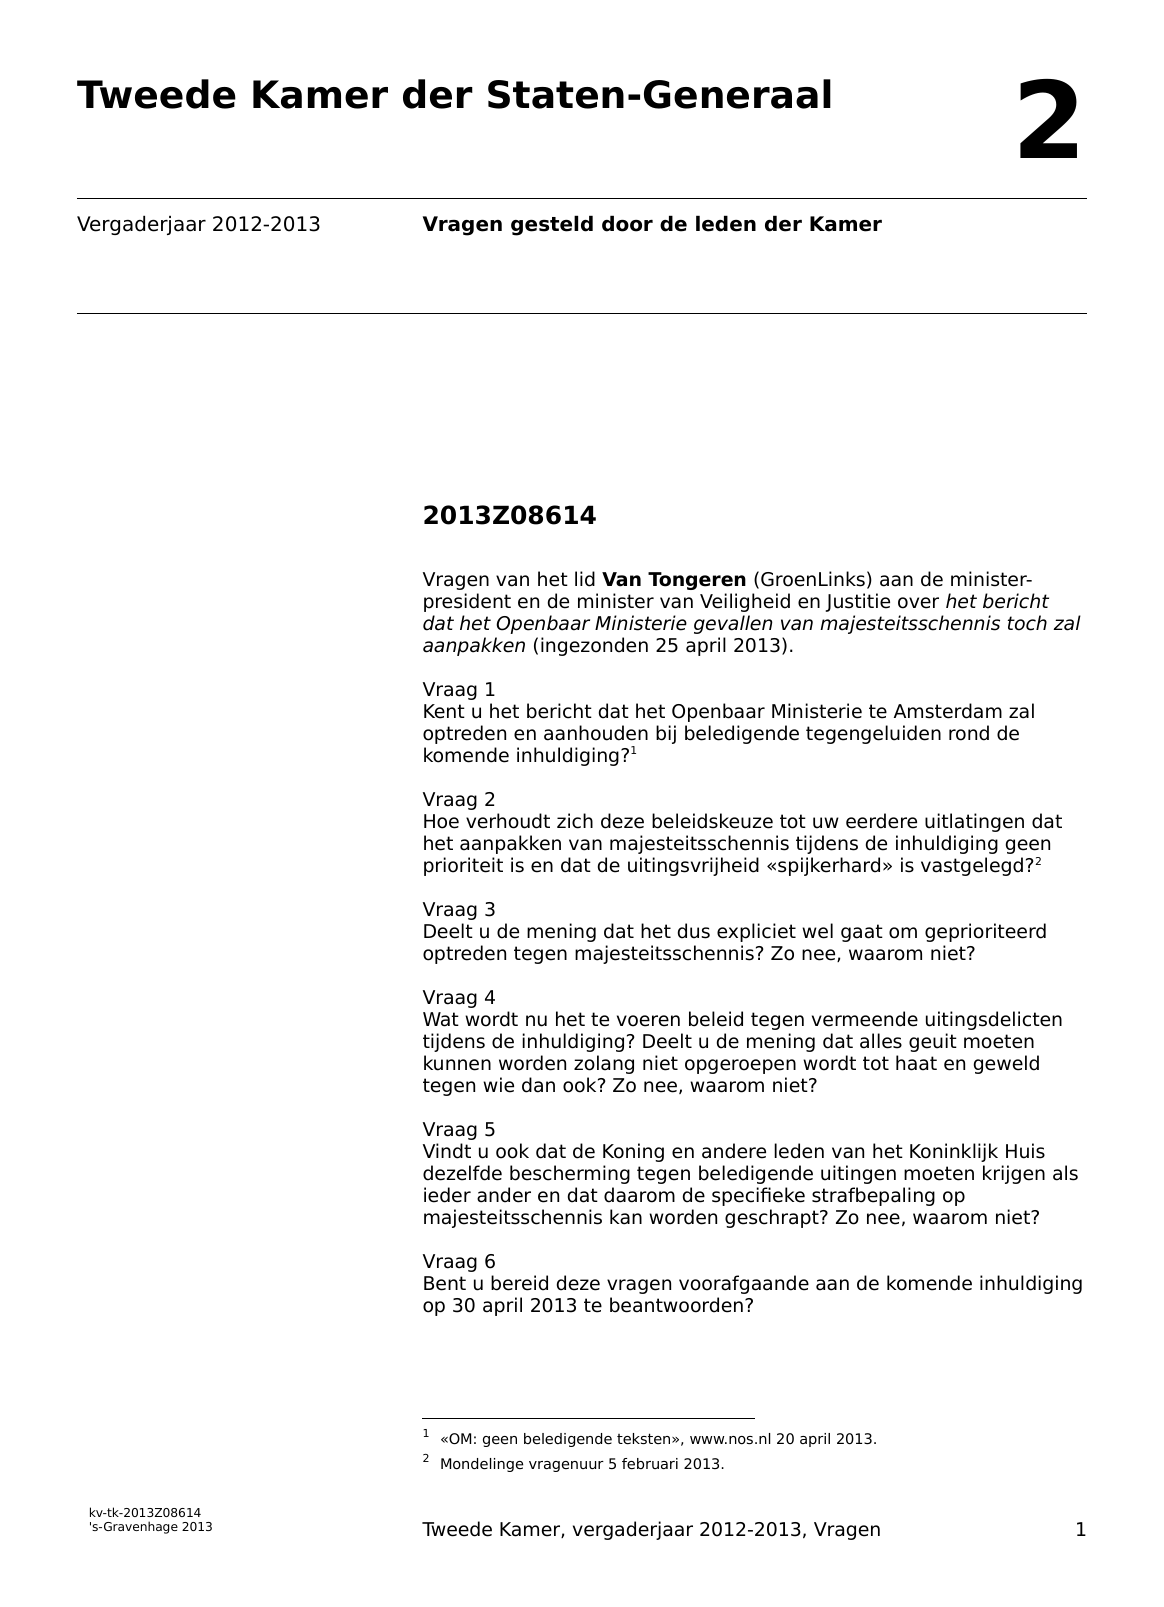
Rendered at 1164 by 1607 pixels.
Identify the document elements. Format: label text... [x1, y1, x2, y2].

text «OM: geen beledigende teksten», www.nos.nl 20 april 2013. [422, 1427, 1087, 1449]
text Vraag 6 [422, 1251, 1087, 1273]
text Wat wordt nu het te voeren beleid tegen vermeende uitingsdelicten tijdens de inhuldiging? Deelt u de mening dat alles geuit moeten kunnen worden zolang niet opgeroepen wordt tot haat en geweld tegen wie dan ook? Zo nee, waarom niet? [422, 1009, 1087, 1097]
text Kent u het bericht dat het Openbaar Ministerie te Amsterdam zal optreden en aanhouden bij beledigende tegengeluiden rond de komende inhuldiging? [422, 701, 1087, 767]
text Vragen van het lid Van Tongeren (GroenLinks) aan de minister-president en de minister van Veiligheid en Justitie over het bericht dat het Openbaar Ministerie gevallen van majesteitsschennis toch zal aanpakken (ingezonden 25 april 2013). [422, 569, 1087, 657]
text 's-Gravenhage 2013 [88, 1520, 323, 1534]
table_cell Vragen gesteld door de leden der Kamer [422, 199, 1087, 313]
table_header Tweede Kamer der Staten-Generaal [77, 59, 886, 198]
text Vraag 2 [422, 789, 1087, 811]
text Vraag 3 [422, 899, 1087, 921]
text Vraag 5 [422, 1119, 1087, 1141]
table_cell Vergaderjaar 2012-2013 [77, 199, 422, 313]
text Deelt u de mening dat het dus expliciet wel gaat om geprioriteerd optreden tegen majesteitsschennis? Zo nee, waarom niet? [422, 921, 1087, 965]
text kv-tk-2013Z08614 [88, 1506, 323, 1520]
text Hoe verhoudt zich deze beleidskeuze tot uw eerdere uitlatingen dat het aanpakken van majesteitsschennis tijdens de inhuldiging geen prioriteit is en dat de uitingsvrijheid «spijkerhard» is vastgelegd? [422, 811, 1087, 877]
text 2013Z08614 [422, 501, 1087, 531]
text Vindt u ook dat de Koning en andere leden van het Koninklijk Huis dezelfde bescherming tegen beledigende uitingen moeten krijgen als ieder ander en dat daarom de specifieke strafbepaling op majesteitsschennis kan worden geschrapt? Zo nee, waarom niet? [422, 1141, 1087, 1229]
text Vraag 1 [422, 679, 1087, 701]
text Mondelinge vragenuur 5 februari 2013. [422, 1452, 1087, 1474]
text Vraag 4 [422, 987, 1087, 1009]
table_header 2 [886, 59, 1087, 198]
text Bent u bereid deze vragen voorafgaande aan de komende inhuldiging op 30 april 2013 te beantwoorden? [422, 1273, 1087, 1317]
